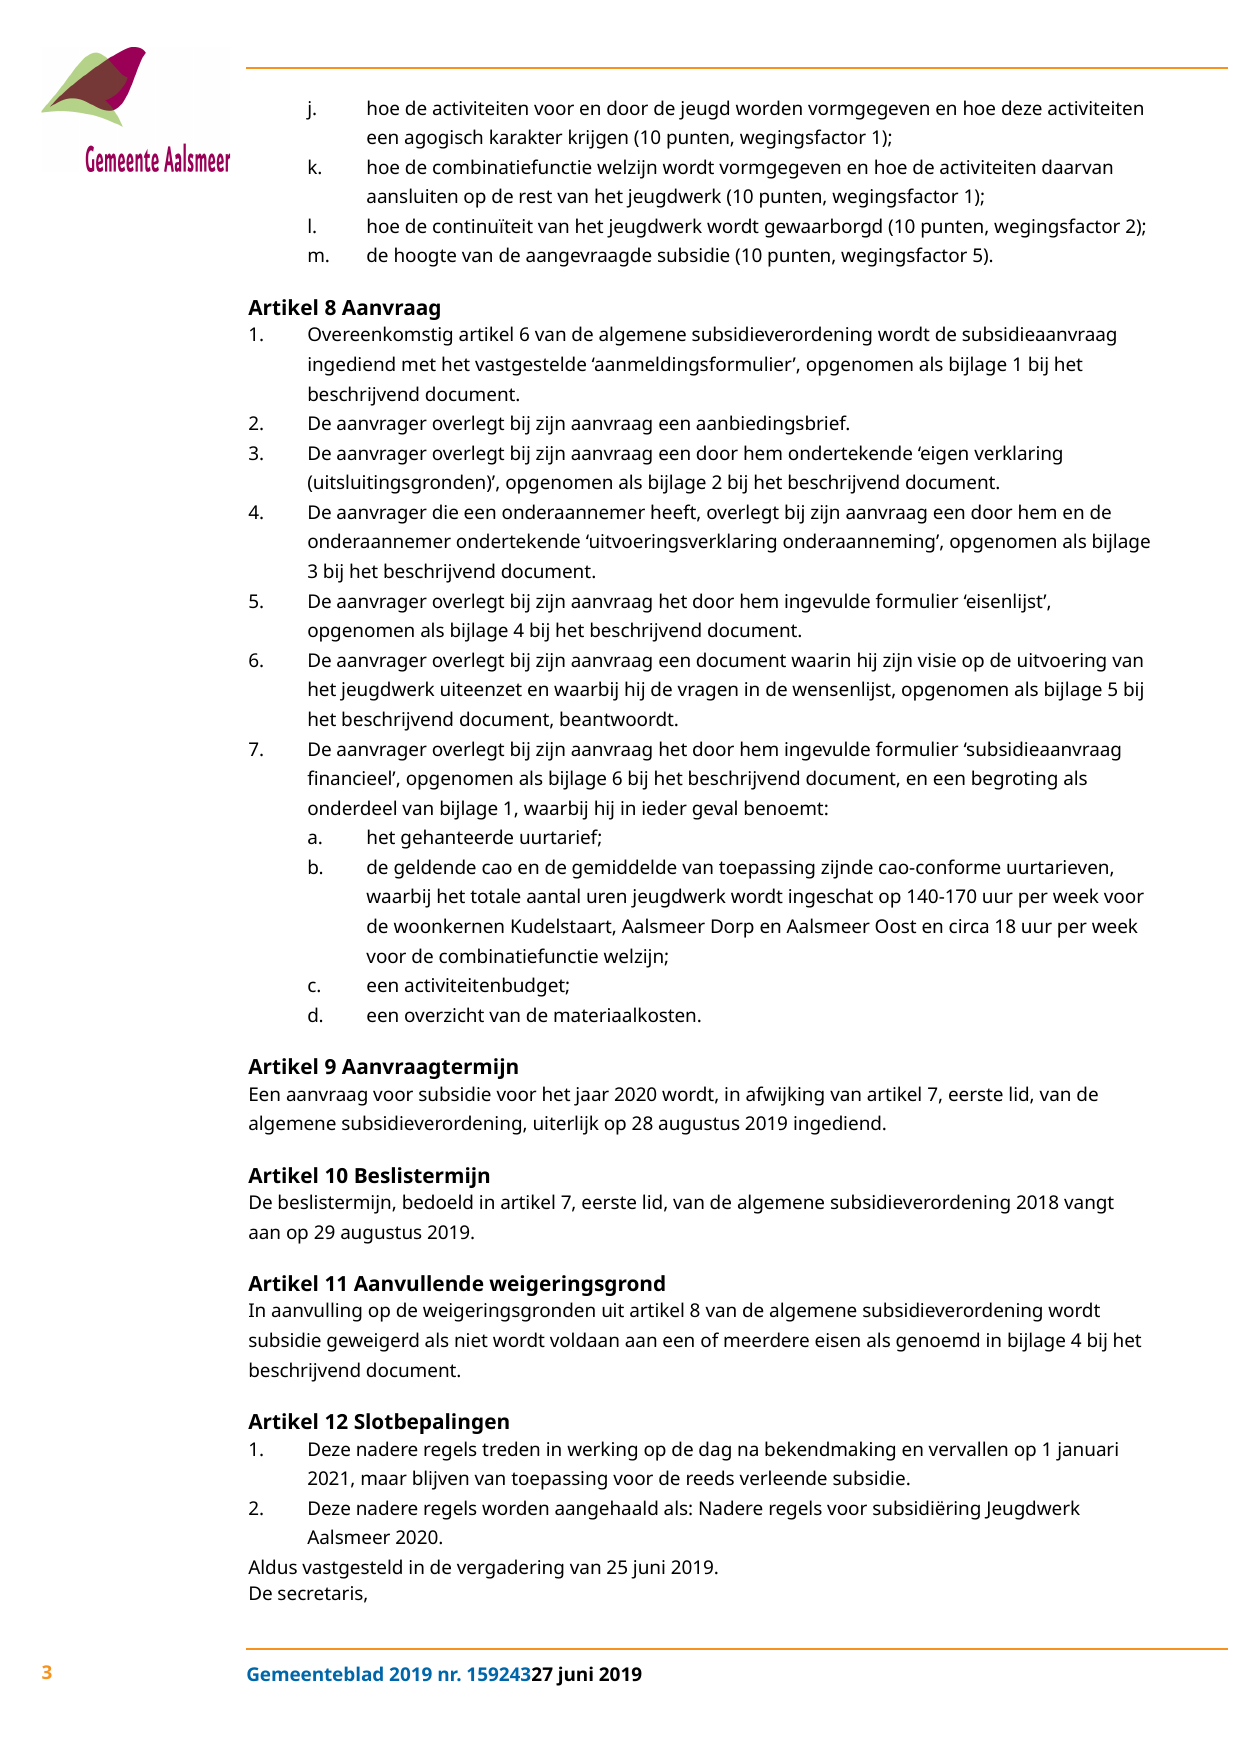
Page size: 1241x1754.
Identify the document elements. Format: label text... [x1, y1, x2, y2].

list de geldende cao en de gemiddelde van toepassing zijnde cao-conforme uurtarieven, waarbij het totale aantal uren jeugdwerk wordt ingeschat op 140-170 uur per week voor de woonkernen Kudelstaart, Aalsmeer Dorp en Aalsmeer Oost en circa 18 uur per week voor de combinatiefunctie welzijn; [307, 854, 1152, 968]
list een overzicht van de materiaalkosten. [307, 1002, 1152, 1028]
list hoe de combinatiefunctie welzijn wordt vormgegeven en hoe de activiteiten daarvan aansluiten op de rest van het jeugdwerk (10 punten, wegingsfactor 1); [307, 154, 1152, 209]
picture [41, 47, 231, 172]
text Artikel 12 Slotbepalingen [248, 1407, 1152, 1436]
text Artikel 8 Aanvraag [248, 293, 1152, 322]
list hoe de activiteiten voor en door de jeugd worden vormgegeven en hoe deze activiteiten een agogisch karakter krijgen (10 punten, wegingsfactor 1); [307, 95, 1152, 150]
text Een aanvraag voor subsidie voor het jaar 2020 wordt, in afwijking van artikel 7, eerste lid, van de algemene subsidieverordening, uiterlijk op 28 augustus 2019 ingediend. [248, 1081, 1152, 1136]
text Aldus vastgesteld in de vergadering van 25 juni 2019. [248, 1554, 1152, 1580]
list De aanvrager overlegt bij zijn aanvraag een door hem ondertekende ‘eigen verklaring (uitsluitingsgronden)’, opgenomen als bijlage 2 bij het beschrijvend document. [248, 440, 1152, 495]
text Artikel 9 Aanvraagtermijn [248, 1052, 1152, 1081]
list De aanvrager overlegt bij zijn aanvraag een aanbiedingsbrief. [248, 410, 1152, 436]
text Artikel 10 Beslistermijn [248, 1161, 1152, 1189]
list De aanvrager overlegt bij zijn aanvraag het door hem ingevulde formulier ‘eisenlijst’, opgenomen als bijlage 4 bij het beschrijvend document. [248, 588, 1152, 643]
list een activiteitenbudget; [307, 972, 1152, 998]
text Artikel 11 Aanvullende weigeringsgrond [248, 1269, 1152, 1298]
list Deze nadere regels treden in werking op de dag na bekendmaking en vervallen op 1 januari 2021, maar blijven van toepassing voor de reeds verleende subsidie. [248, 1436, 1152, 1491]
list De aanvrager overlegt bij zijn aanvraag een document waarin hij zijn visie op de uitvoering van het jeugdwerk uiteenzet en waarbij hij de vragen in de wensenlijst, opgenomen als bijlage 5 bij het beschrijvend document, beantwoordt. [248, 647, 1152, 732]
text De beslistermijn, bedoeld in artikel 7, eerste lid, van de algemene subsidieverordening 2018 vangt aan op 29 augustus 2019. [248, 1189, 1152, 1244]
list het gehanteerde uurtarief; [307, 824, 1152, 850]
text In aanvulling op de weigeringsgronden uit artikel 8 van de algemene subsidieverordening wordt subsidie geweigerd als niet wordt voldaan aan een of meerdere eisen als genoemd in bijlage 4 bij het beschrijvend document. [248, 1298, 1152, 1383]
list De aanvrager overlegt bij zijn aanvraag het door hem ingevulde formulier ‘subsidieaanvraag financieel’, opgenomen als bijlage 6 bij het beschrijvend document, en een begroting als onderdeel van bijlage 1, waarbij hij in ieder geval benoemt: [248, 736, 1152, 821]
text De secretaris, [248, 1580, 1152, 1606]
list Deze nadere regels worden aangehaald als: Nadere regels voor subsidiëring Jeugdwerk Aalsmeer 2020. [248, 1495, 1152, 1550]
list hoe de continuïteit van het jeugdwerk wordt gewaarborgd (10 punten, wegingsfactor 2); [307, 213, 1152, 239]
list Overeenkomstig artikel 6 van de algemene subsidieverordening wordt de subsidieaanvraag ingediend met het vastgestelde ‘aanmeldingsformulier’, opgenomen als bijlage 1 bij het beschrijvend document. [248, 322, 1152, 406]
list De aanvrager die een onderaannemer heeft, overlegt bij zijn aanvraag een door hem en de onderaannemer ondertekende ‘uitvoeringsverklaring onderaanneming’, opgenomen als bijlage 3 bij het beschrijvend document. [248, 499, 1152, 584]
list de hoogte van de aangevraagde subsidie (10 punten, wegingsfactor 5). [307, 243, 1152, 268]
